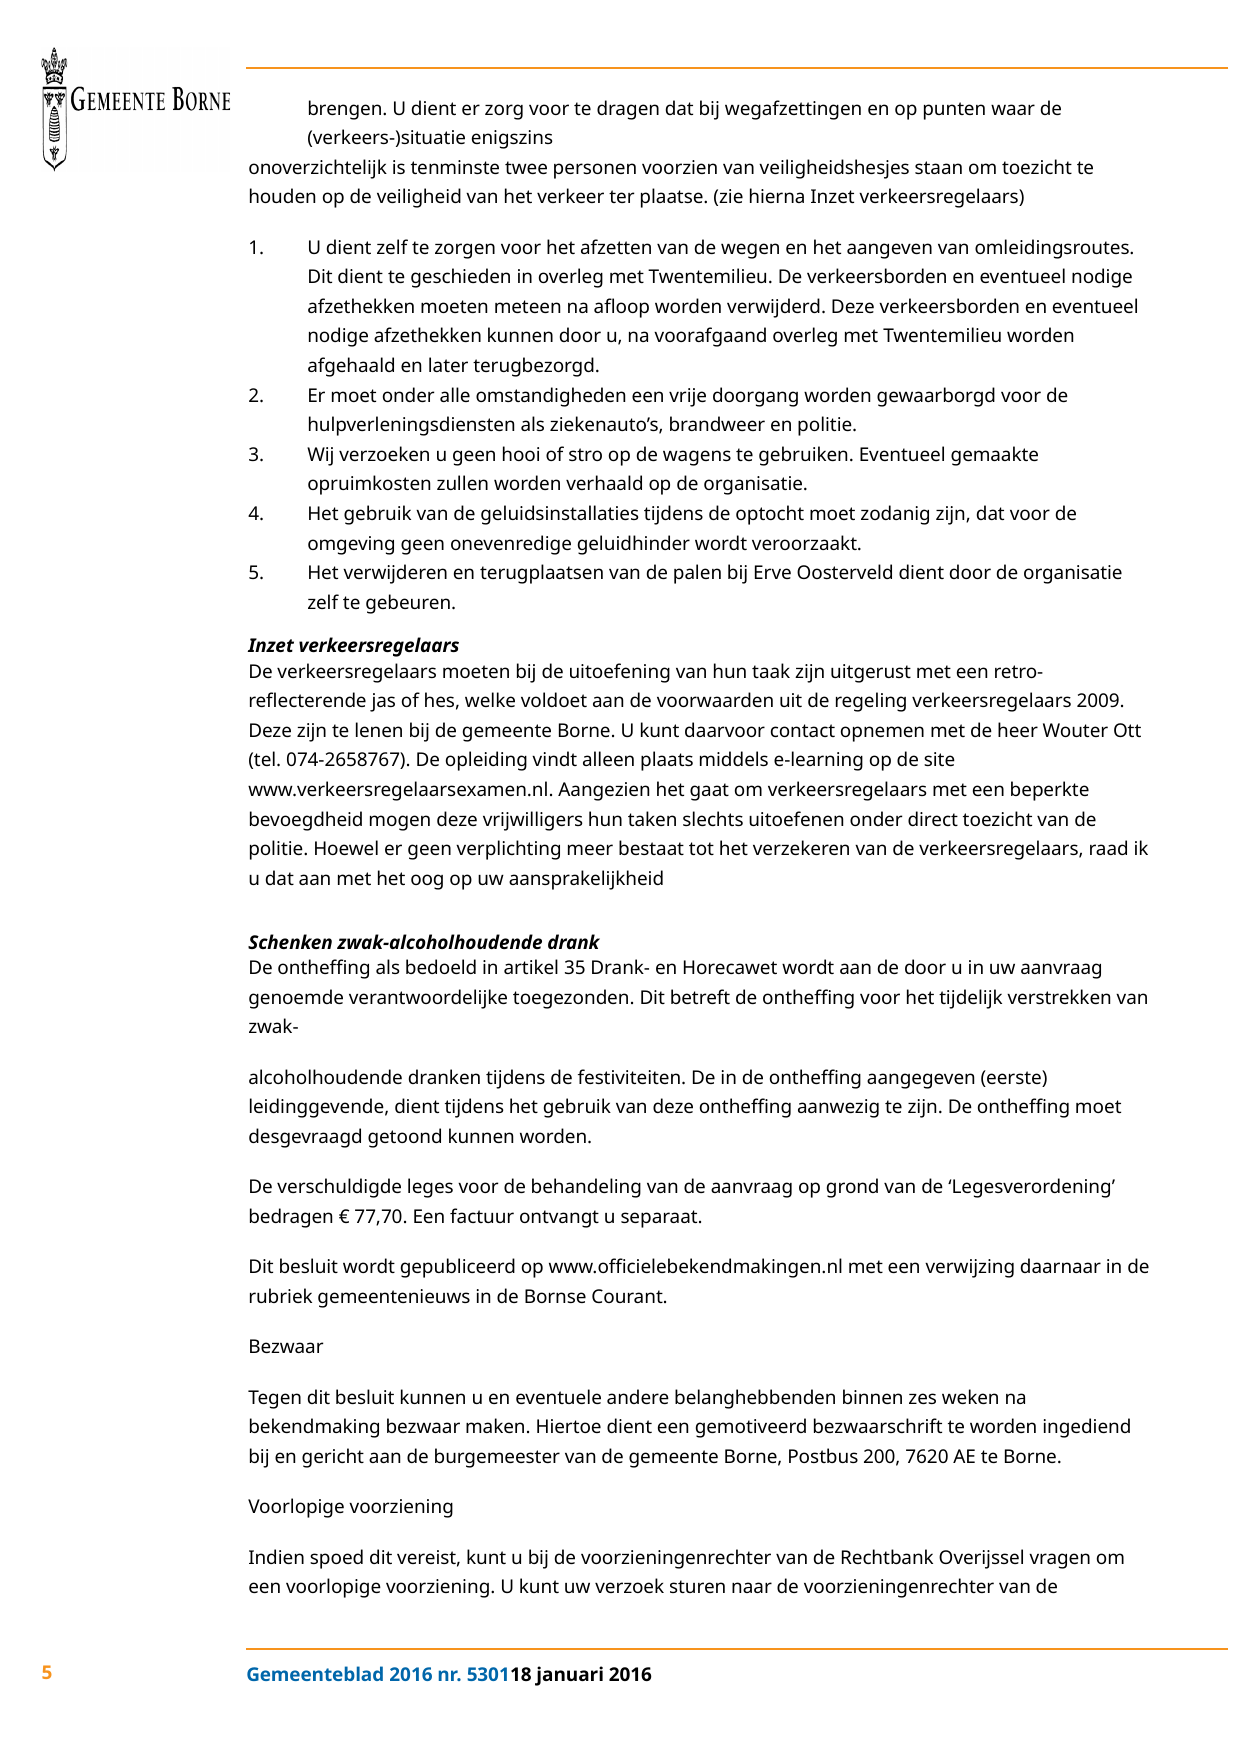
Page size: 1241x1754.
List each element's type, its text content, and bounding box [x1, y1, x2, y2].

text De verschuldigde leges voor de behandeling van de aanvraag op grond van de ‘Legesverordening’ bedragen € 77,70. Een factuur ontvangt u separaat. [248, 1174, 1152, 1229]
list Het gebruik van de geluidsinstallaties tijdens de optocht moet zodanig zijn, dat voor de omgeving geen onevenredige geluidhinder wordt veroorzaakt. [248, 500, 1152, 556]
text Indien spoed dit vereist, kunt u bij de voorzieningenrechter van de Rechtbank Overijssel vragen om een voorlopige voorziening. U kunt uw verzoek sturen naar de voorzieningenrechter van de [248, 1544, 1152, 1599]
text Schenken zwak-alcoholhoudende drank [248, 929, 1152, 954]
text De verkeersregelaars moeten bij de uitoefening van hun taak zijn uitgerust met een retro-reflecterende jas of hes, welke voldoet aan de voorwaarden uit de regeling verkeersregelaars 2009. Deze zijn te lenen bij de gemeente Borne. U kunt daarvoor contact opnemen met de heer Wouter Ott (tel. 074-2658767). De opleiding vindt alleen plaats middels e-learning op de site www.verkeersregelaarsexamen.nl. Aangezien het gaat om verkeersregelaars met een beperkte bevoegdheid mogen deze vrijwilligers hun taken slechts uitoefenen onder direct toezicht van de politie. Hoewel er geen verplichting meer bestaat tot het verzekeren van de verkeersregelaars, raad ik u dat aan met het oog op uw aansprakelijkheid [248, 658, 1152, 891]
text Dit besluit wordt gepubliceerd op www.officielebekendmakingen.nl met een verwijzing daarnaar in de rubriek gemeentenieuws in de Bornse Courant. [248, 1254, 1152, 1309]
list U dient zelf te zorgen voor het afzetten van de wegen en het aangeven van omleidingsroutes. Dit dient te geschieden in overleg met Twentemilieu. De verkeersborden en eventueel nodige afzethekken moeten meteen na afloop worden verwijderd. Deze verkeersborden en eventueel nodige afzethekken kunnen door u, na voorafgaand overleg met Twentemilieu worden afgehaald en later terugbezorgd. [248, 234, 1152, 378]
text Tegen dit besluit kunnen u en eventuele andere belanghebbenden binnen zes weken na bekendmaking bezwaar maken. Hiertoe dient een gemotiveerd bezwaarschrift te worden ingediend bij en gericht aan de burgemeester van de gemeente Borne, Postbus 200, 7620 AE te Borne. [248, 1384, 1152, 1469]
text Voorlopige voorziening [248, 1494, 1152, 1519]
list Het verwijderen en terugplaatsen van de palen bij Erve Oosterveld dient door de organisatie zelf te gebeuren. [248, 559, 1152, 615]
text Bezwaar [248, 1334, 1152, 1359]
text De ontheffing als bedoeld in artikel 35 Drank- en Horecawet wordt aan de door u in uw aanvraag genoemde verantwoordelijke toegezonden. Dit betreft de ontheffing voor het tijdelijk verstrekken van zwak- [248, 954, 1152, 1039]
picture [41, 47, 231, 172]
list brengen. U dient er zorg voor te dragen dat bij wegafzettingen en op punten waar de (verkeers-)situatie enigszins [248, 95, 1152, 150]
list Er moet onder alle omstandigheden een vrije doorgang worden gewaarborgd voor de hulpverleningsdiensten als ziekenauto’s, brandweer en politie. [248, 382, 1152, 437]
text onoverzichtelijk is tenminste twee personen voorzien van veiligheidshesjes staan om toezicht te houden op de veiligheid van het verkeer ter plaatse. (zie hierna Inzet verkeersregelaars) [248, 154, 1152, 209]
list Wij verzoeken u geen hooi of stro op de wagens te gebruiken. Eventueel gemaakte opruimkosten zullen worden verhaald op de organisatie. [248, 441, 1152, 496]
text alcoholhoudende dranken tijdens de festiviteiten. De in de ontheffing aangegeven (eerste) leidinggevende, dient tijdens het gebruik van deze ontheffing aanwezig te zijn. De ontheffing moet desgevraagd getoond kunnen worden. [248, 1064, 1152, 1149]
text Inzet verkeersregelaars [248, 632, 1152, 658]
